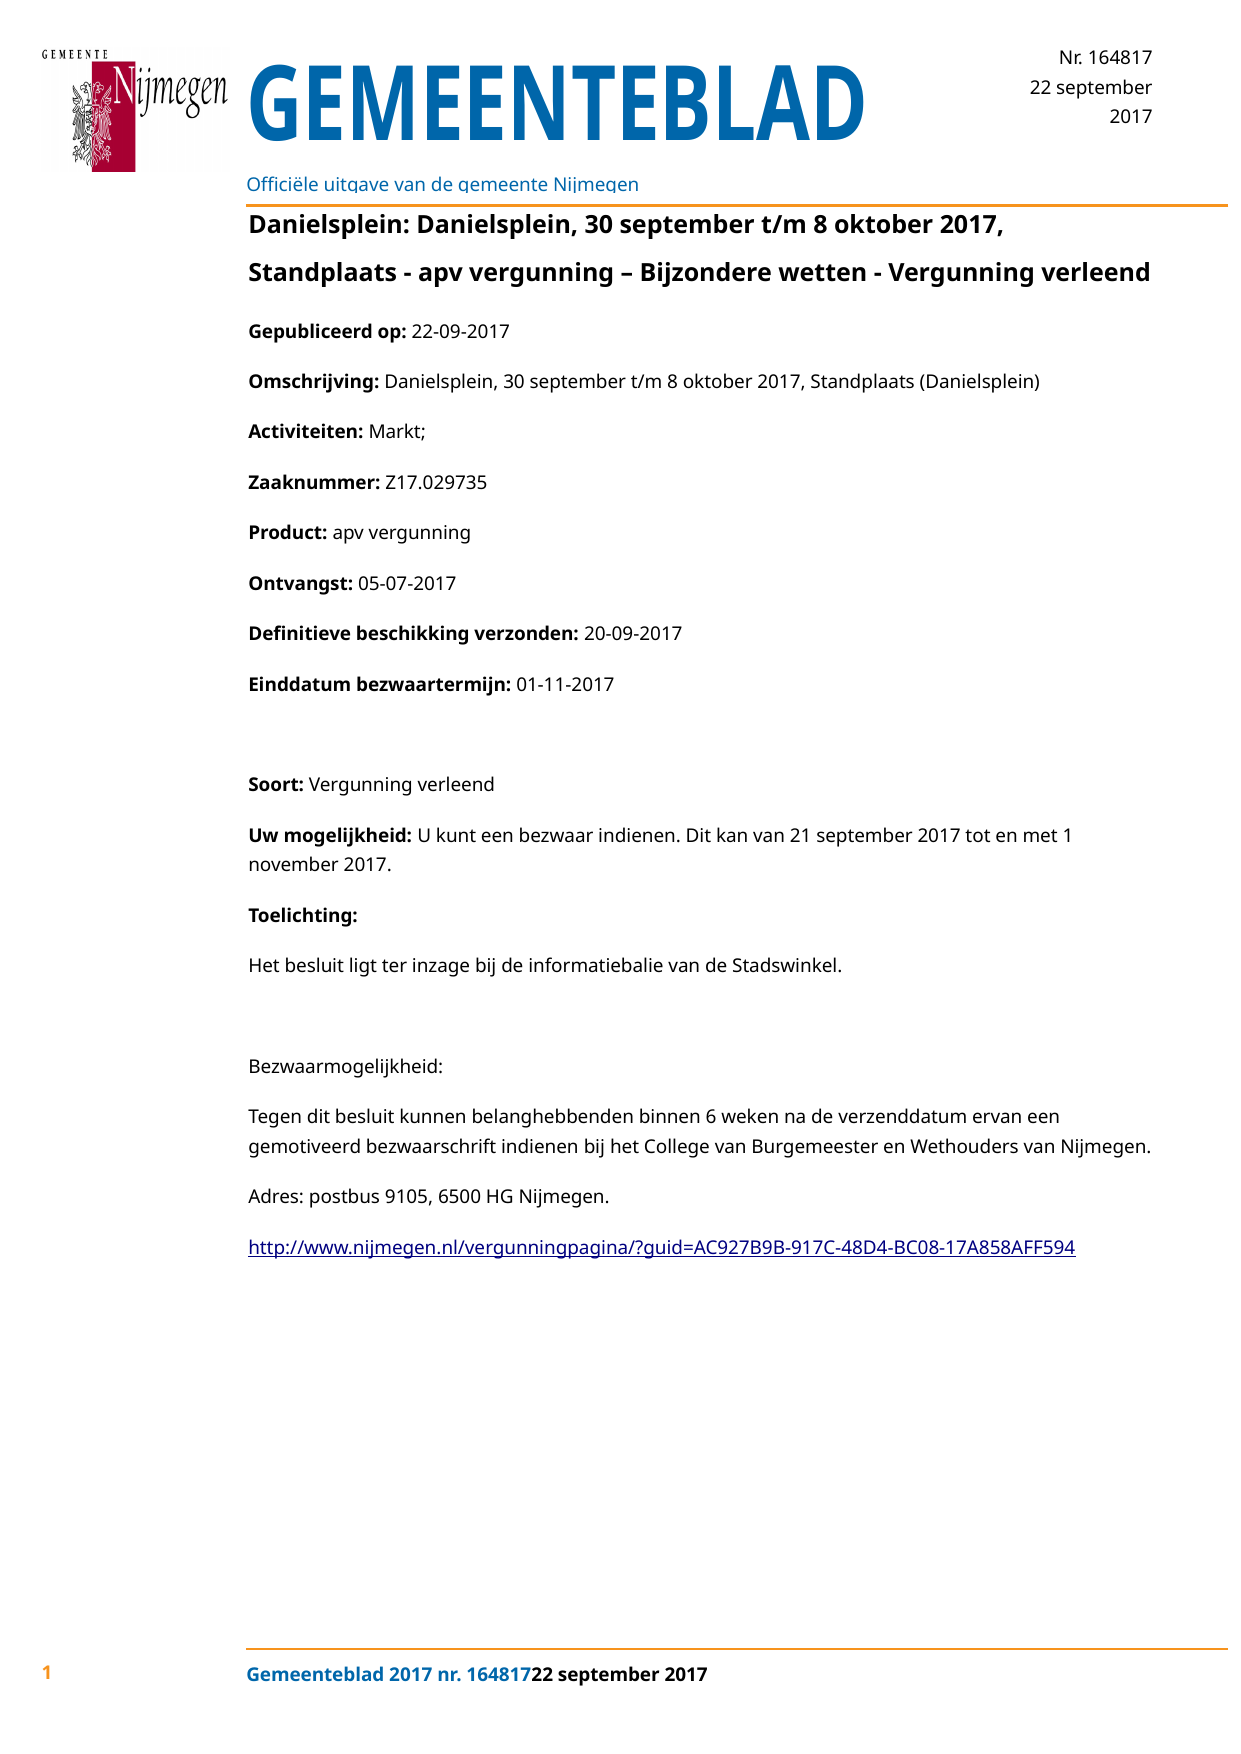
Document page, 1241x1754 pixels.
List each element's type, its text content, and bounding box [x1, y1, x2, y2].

text Danielsplein: Danielsplein, 30 september t/m 8 oktober 2017, Standplaats - apv vergunning – Bijzondere wetten - Vergunning verleend [248, 207, 1152, 288]
text Het besluit ligt ter inzage bij de informatiebalie van de Stadswinkel. [248, 952, 1152, 978]
text Bezwaarmogelijkheid: [248, 1053, 1152, 1079]
text Uw mogelijkheid: U kunt een bezwaar indienen. Dit kan van 21 september 2017 tot en met 1 november 2017. [248, 822, 1152, 877]
text Ontvangst: 05-07-2017 [248, 570, 1152, 596]
text Einddatum bezwaartermijn: 01-11-2017 [248, 671, 1152, 697]
text Omschrijving: Danielsplein, 30 september t/m 8 oktober 2017, Standplaats (Danielsplein) [248, 368, 1152, 394]
text Soort: Vergunning verleend [248, 772, 1152, 797]
text Activiteiten: Markt; [248, 419, 1152, 444]
text Product: apv vergunning [248, 519, 1152, 545]
text Definitieve beschikking verzonden: 20-09-2017 [248, 620, 1152, 646]
text Zaaknummer: Z17.029735 [248, 469, 1152, 495]
text Toelichting: [248, 902, 1152, 928]
text http://www.nijmegen.nl/vergunningpagina/?guid=AC927B9B-917C-48D4-BC08-17A858AFF594 [248, 1234, 1152, 1260]
text Adres: postbus 9105, 6500 HG Nijmegen. [248, 1184, 1152, 1209]
text Gepubliceerd op: 22-09-2017 [248, 318, 1152, 344]
picture [41, 47, 231, 172]
text Tegen dit besluit kunnen belanghebbenden binnen 6 weken na de verzenddatum ervan een gemotiveerd bezwaarschrift indienen bij het College van Burgemeester en Wethouders van Nijmegen. [248, 1104, 1152, 1159]
